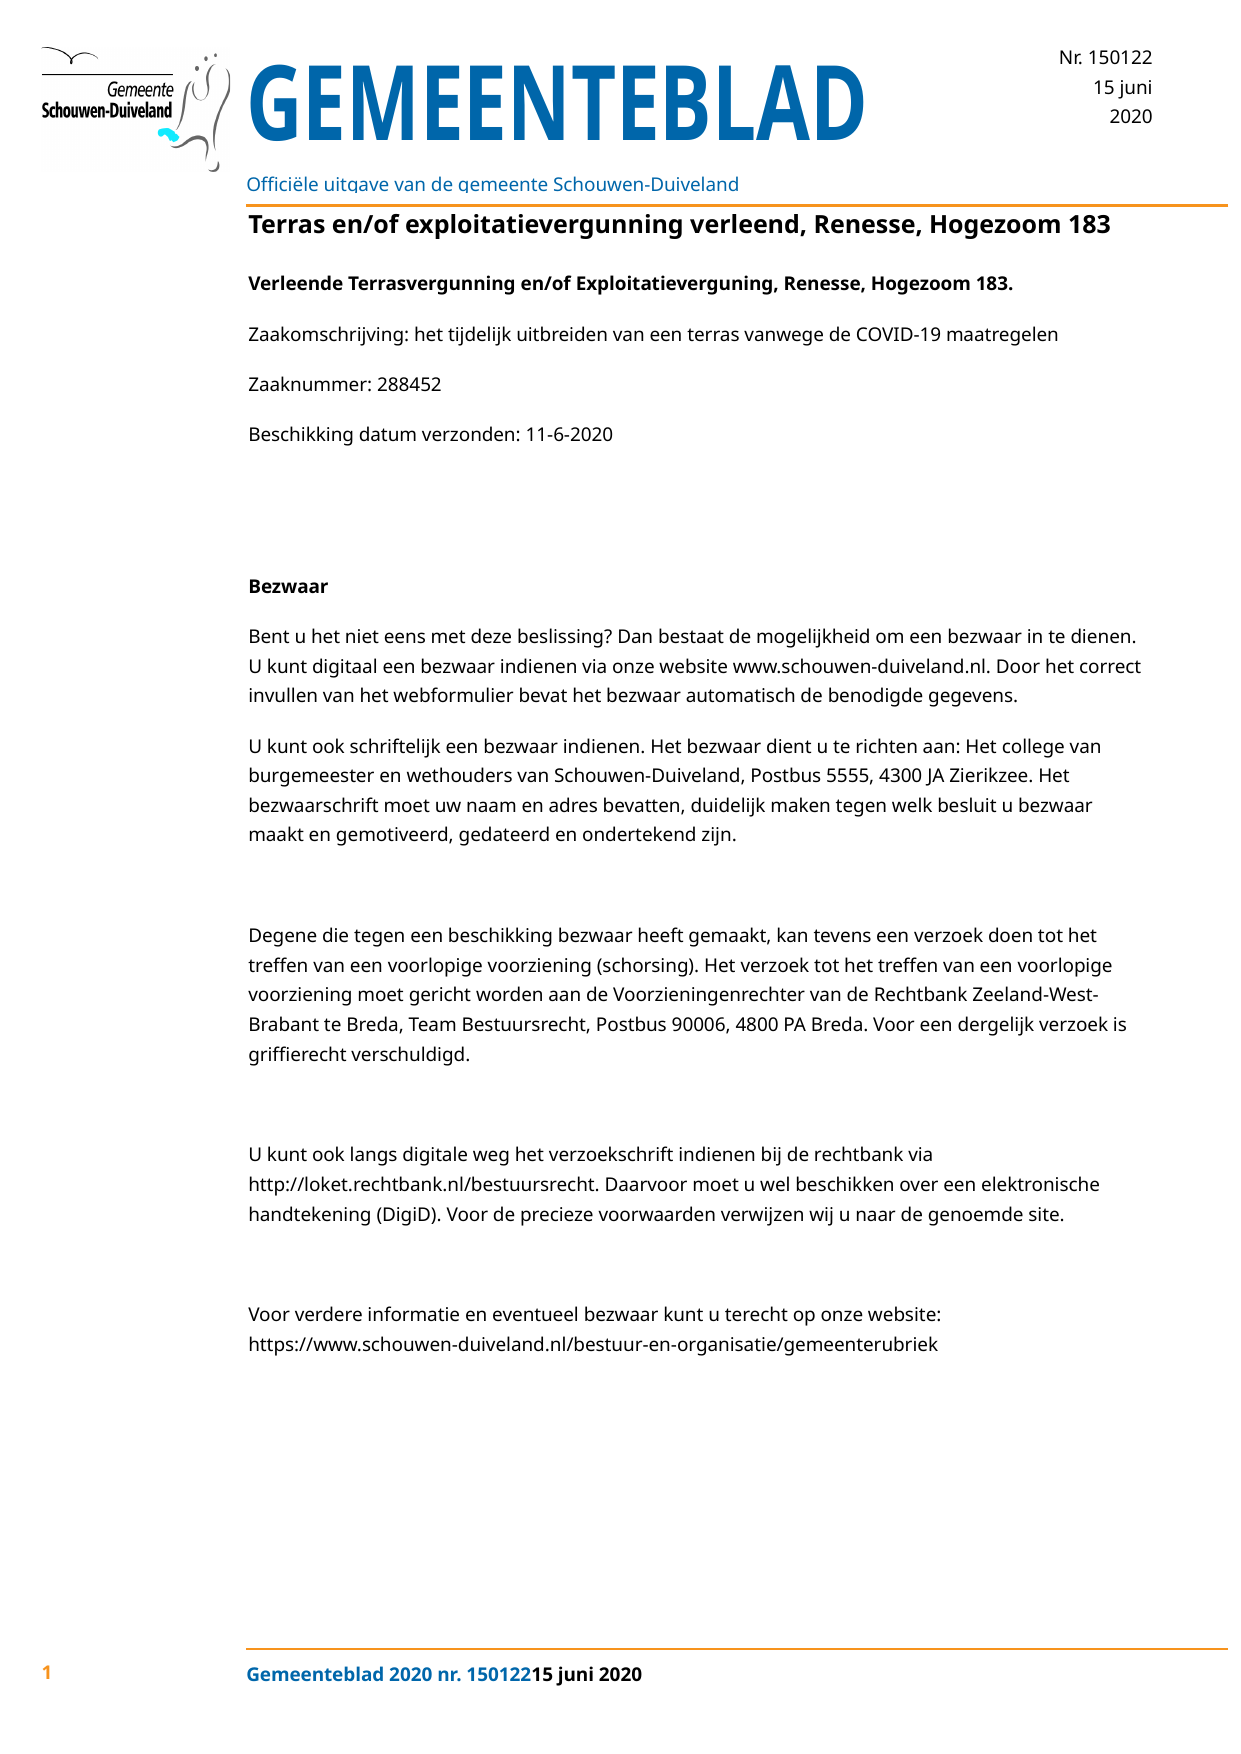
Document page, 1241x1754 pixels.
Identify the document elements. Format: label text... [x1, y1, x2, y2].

picture [41, 47, 231, 172]
text Voor verdere informatie en eventueel bezwaar kunt u terecht op onze website: https://www.schouwen-duiveland.nl/bestuur-en-organisatie/gemeenterubriek [248, 1302, 1152, 1357]
text Verleende Terrasvergunning en/of Exploitatieverguning, Renesse, Hogezoom 183. [248, 270, 1152, 296]
text U kunt ook schriftelijk een bezwaar indienen. Het bezwaar dient u te richten aan: Het college van burgemeester en wethouders van Schouwen-Duiveland, Postbus 5555, 4300 JA Zierikzee. Het bezwaarschrift moet uw naam en adres bevatten, duidelijk maken tegen welk besluit u bezwaar maakt en gemotiveerd, gedateerd en ondertekend zijn. [248, 733, 1152, 847]
text Beschikking datum verzonden: 11-6-2020 [248, 422, 1152, 447]
text Degene die tegen een beschikking bezwaar heeft gemaakt, kan tevens een verzoek doen tot het treffen van een voorlopige voorziening (schorsing). Het verzoek tot het treffen van een voorlopige voorziening moet gericht worden aan de Voorzieningenrechter van de Rechtbank Zeeland-West-Brabant te Breda, Team Bestuursrecht, Postbus 90006, 4800 PA Breda. Voor een dergelijk verzoek is griffierecht verschuldigd. [248, 922, 1152, 1066]
text U kunt ook langs digitale weg het verzoekschrift indienen bij de rechtbank via http://loket.rechtbank.nl/bestuursrecht. Daarvoor moet u wel beschikken over een elektronische handtekening (DigiD). Voor de precieze voorwaarden verwijzen wij u naar de genoemde site. [248, 1142, 1152, 1226]
text Zaakomschrijving: het tijdelijk uitbreiden van een terras vanwege de COVID-19 maatregelen [248, 321, 1152, 346]
text Bent u het niet eens met deze beslissing? Dan bestaat de mogelijkheid om een bezwaar in te dienen. U kunt digitaal een bezwaar indienen via onze website www.schouwen-duiveland.nl. Door het correct invullen van het webformulier bevat het bezwaar automatisch de benodigde gegevens. [248, 623, 1152, 708]
text Zaaknummer: 288452 [248, 371, 1152, 397]
text Terras en/of exploitatievergunning verleend, Renesse, Hogezoom 183 [248, 207, 1152, 241]
text Bezwaar [248, 573, 1152, 598]
